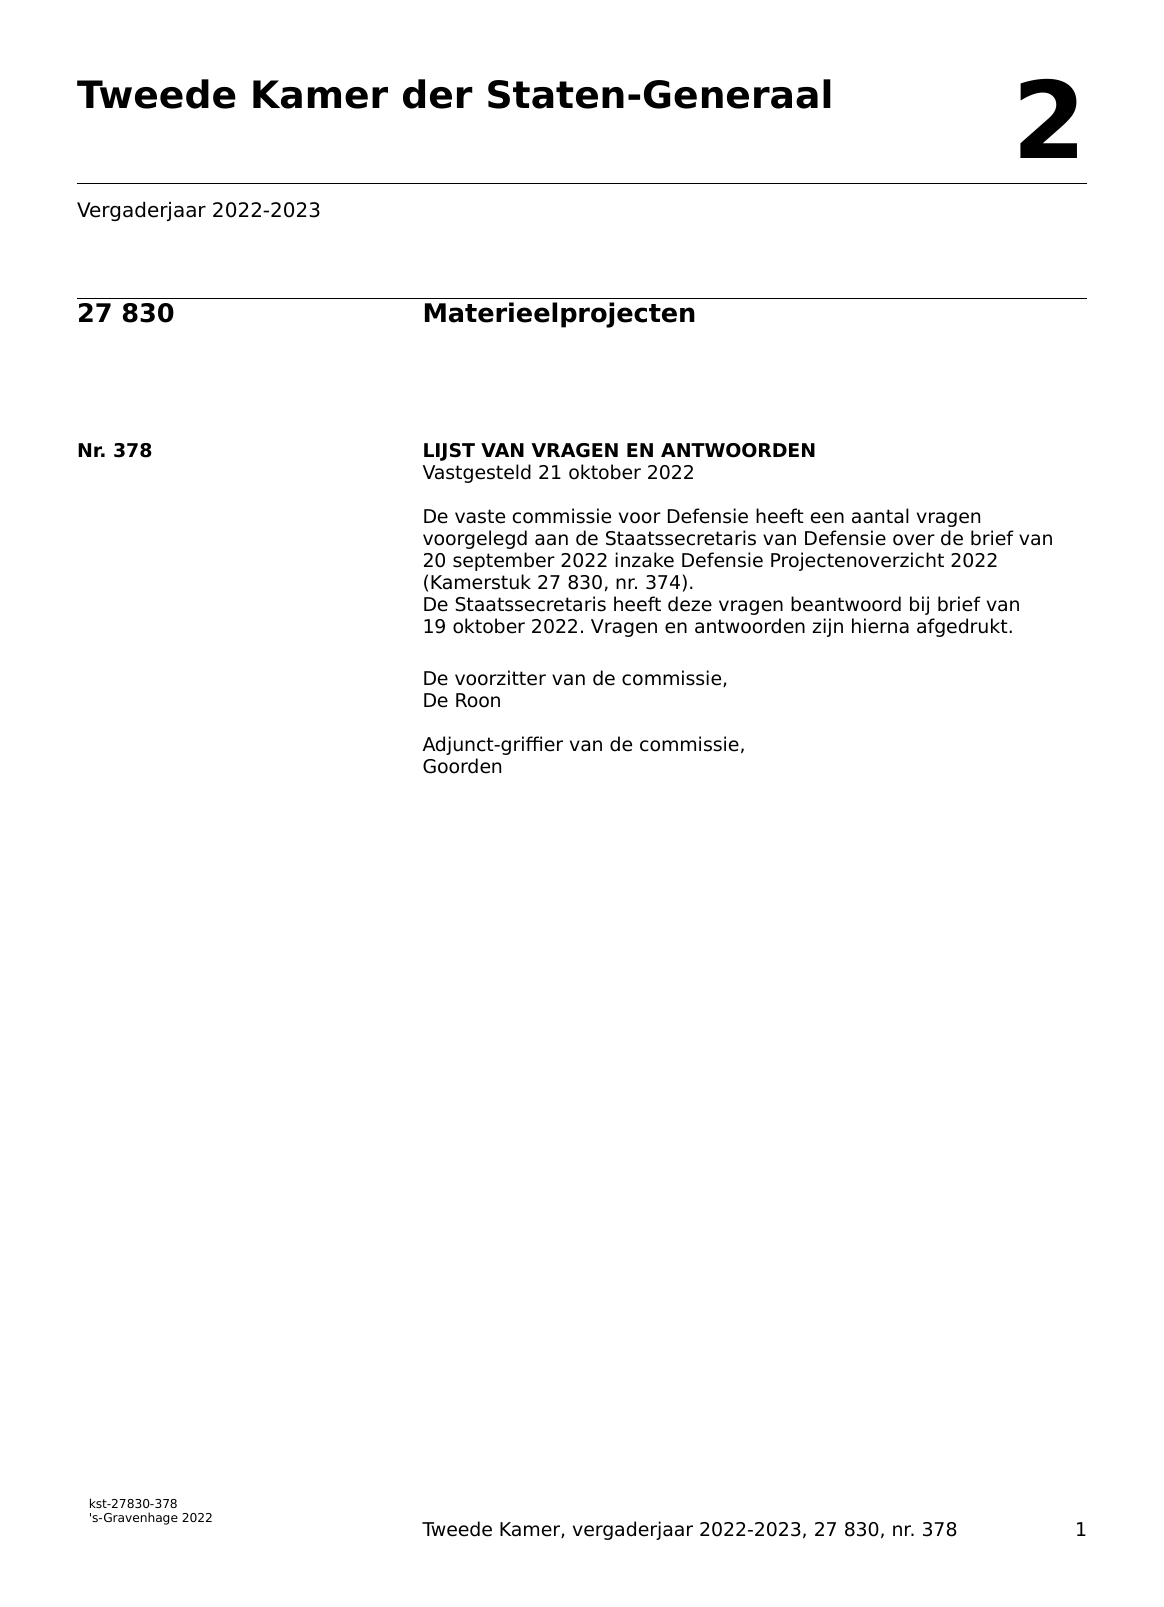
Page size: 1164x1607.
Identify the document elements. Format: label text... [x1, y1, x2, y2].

text Vastgesteld 21 oktober 2022 [422, 462, 1087, 484]
text 's-Gravenhage 2022 [88, 1511, 323, 1525]
table_header Tweede Kamer der Staten-Generaal [77, 59, 886, 183]
subtitle Nr. 378 LIJST VAN VRAGEN EN ANTWOORDEN [77, 440, 1087, 462]
text De Staatssecretaris heeft deze vragen beantwoord bij brief van 19 oktober 2022. Vragen en antwoorden zijn hierna afgedrukt. [422, 594, 1087, 638]
table_header 2 [886, 59, 1087, 183]
subtitle 27 830 Materieelprojecten [77, 299, 1087, 329]
text De vaste commissie voor Defensie heeft een aantal vragen voorgelegd aan de Staatssecretaris van Defensie over de brief van 20 september 2022 inzake Defensie Projectenoverzicht 2022 (Kamerstuk 27 830, nr. 374). [422, 506, 1087, 594]
text De voorzitter van de commissie, De Roon [422, 668, 1087, 712]
table_cell Vergaderjaar 2022-2023 [77, 184, 1087, 298]
text kst-27830-378 [88, 1497, 323, 1511]
text Adjunct-griffier van de commissie, Goorden [422, 734, 1087, 778]
